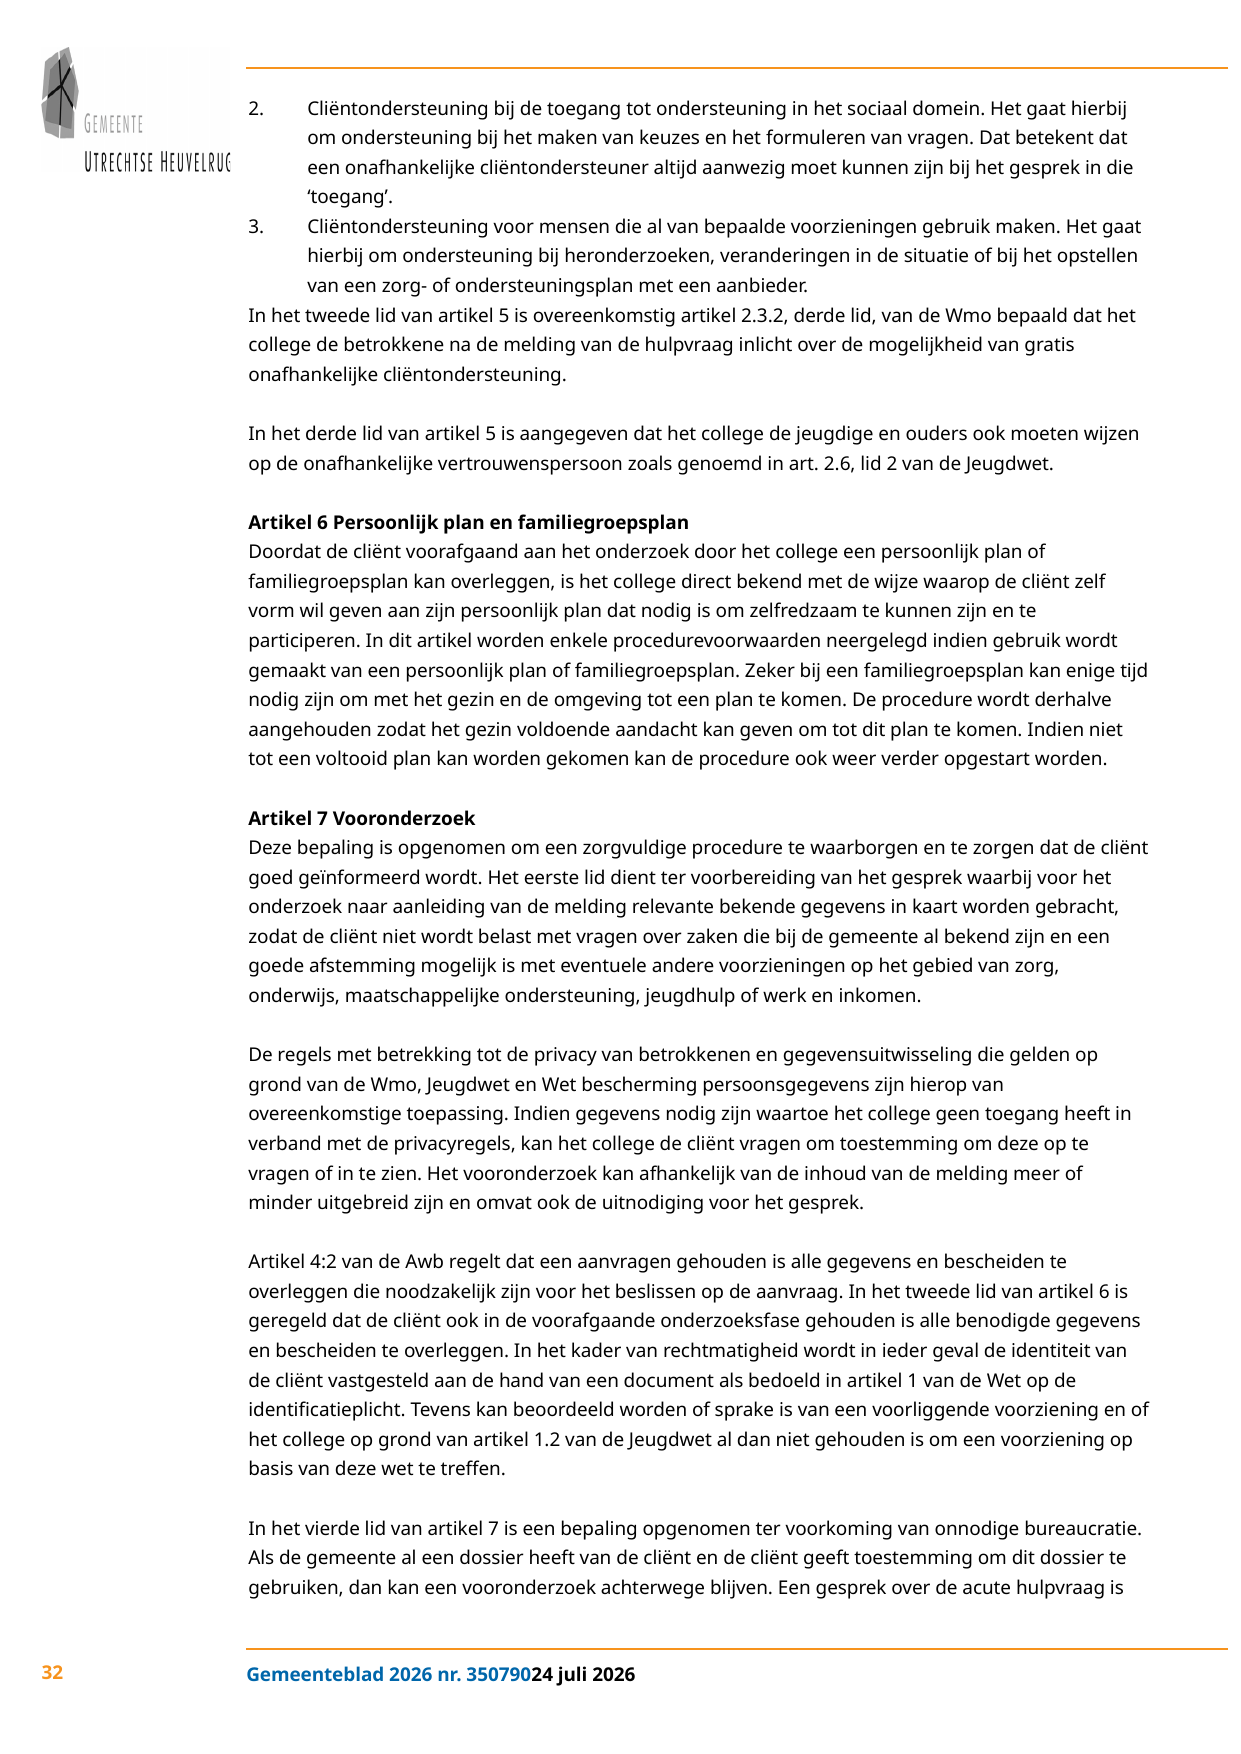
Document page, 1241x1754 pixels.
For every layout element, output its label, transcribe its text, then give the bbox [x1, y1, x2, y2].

text Artikel 6 Persoonlijk plan en familiegroepsplan [248, 509, 1152, 535]
text Artikel 7 Vooronderzoek [248, 805, 1152, 831]
text In het derde lid van artikel 5 is aangegeven dat het college de jeugdige en ouders ook moeten wijzen op de onafhankelijke vertrouwenspersoon zoals genoemd in art. 2.6, lid 2 van de Jeugdwet. [248, 420, 1152, 476]
text In het vierde lid van artikel 7 is een bepaling opgenomen ter voorkoming van onnodige bureaucratie. Als de gemeente al een dossier heeft van de cliënt en de cliënt geeft toestemming om dit dossier te gebruiken, dan kan een vooronderzoek achterwege blijven. Een gesprek over de acute hulpvraag is [248, 1515, 1152, 1600]
text Artikel 4:2 van de Awb regelt dat een aanvragen gehouden is alle gegevens en bescheiden te overleggen die noodzakelijk zijn voor het beslissen op de aanvraag. In het tweede lid van artikel 6 is geregeld dat de cliënt ook in de voorafgaande onderzoeksfase gehouden is alle benodigde gegevens en bescheiden te overleggen. In het kader van rechtmatigheid wordt in ieder geval de identiteit van de cliënt vastgesteld aan de hand van een document als bedoeld in artikel 1 van de Wet op de identificatieplicht. Tevens kan beoordeeld worden of sprake is van een voorliggende voorziening en of het college op grond van artikel 1.2 van de Jeugdwet al dan niet gehouden is om een voorziening op basis van deze wet te treffen. [248, 1248, 1152, 1481]
list Cliëntondersteuning bij de toegang tot ondersteuning in het sociaal domein. Het gaat hierbij om ondersteuning bij het maken van keuzes en het formuleren van vragen. Dat betekent dat een onafhankelijke cliëntondersteuner altijd aanwezig moet kunnen zijn bij het gesprek in die ‘toegang’. [248, 95, 1152, 209]
text De regels met betrekking tot de privacy van betrokkenen en gegevensuitwisseling die gelden op grond van de Wmo, Jeugdwet en Wet bescherming persoonsgegevens zijn hierop van overeenkomstige toepassing. Indien gegevens nodig zijn waartoe het college geen toegang heeft in verband met de privacyregels, kan het college de cliënt vragen om toestemming om deze op te vragen of in te zien. Het vooronderzoek kan afhankelijk van de inhoud van de melding meer of minder uitgebreid zijn en omvat ook de uitnodiging voor het gesprek. [248, 1041, 1152, 1215]
text Doordat de cliënt voorafgaand aan het onderzoek door het college een persoonlijk plan of familiegroepsplan kan overleggen, is het college direct bekend met de wijze waarop de cliënt zelf vorm wil geven aan zijn persoonlijk plan dat nodig is om zelfredzaam te kunnen zijn en te participeren. In dit artikel worden enkele procedurevoorwaarden neergelegd indien gebruik wordt gemaakt van een persoonlijk plan of familiegroepsplan. Zeker bij een familiegroepsplan kan enige tijd nodig zijn om met het gezin en de omgeving tot een plan te komen. De procedure wordt derhalve aangehouden zodat het gezin voldoende aandacht kan geven om tot dit plan te komen. Indien niet tot een voltooid plan kan worden gekomen kan de procedure ook weer verder opgestart worden. [248, 538, 1152, 771]
text In het tweede lid van artikel 5 is overeenkomstig artikel 2.3.2, derde lid, van de Wmo bepaald dat het college de betrokkene na de melding van de hulpvraag inlicht over de mogelijkheid van gratis onafhankelijke cliëntondersteuning. [248, 302, 1152, 387]
picture [41, 47, 231, 172]
text Deze bepaling is opgenomen om een zorgvuldige procedure te waarborgen en te zorgen dat de cliënt goed geïnformeerd wordt. Het eerste lid dient ter voorbereiding van het gesprek waarbij voor het onderzoek naar aanleiding van de melding relevante bekende gegevens in kaart worden gebracht, zodat de cliënt niet wordt belast met vragen over zaken die bij de gemeente al bekend zijn en een goede afstemming mogelijk is met eventuele andere voorzieningen op het gebied van zorg, onderwijs, maatschappelijke ondersteuning, jeugdhulp of werk en inkomen. [248, 834, 1152, 1008]
list Cliëntondersteuning voor mensen die al van bepaalde voorzieningen gebruik maken. Het gaat hierbij om ondersteuning bij heronderzoeken, veranderingen in de situatie of bij het opstellen van een zorg‐ of ondersteuningsplan met een aanbieder. [248, 213, 1152, 298]
